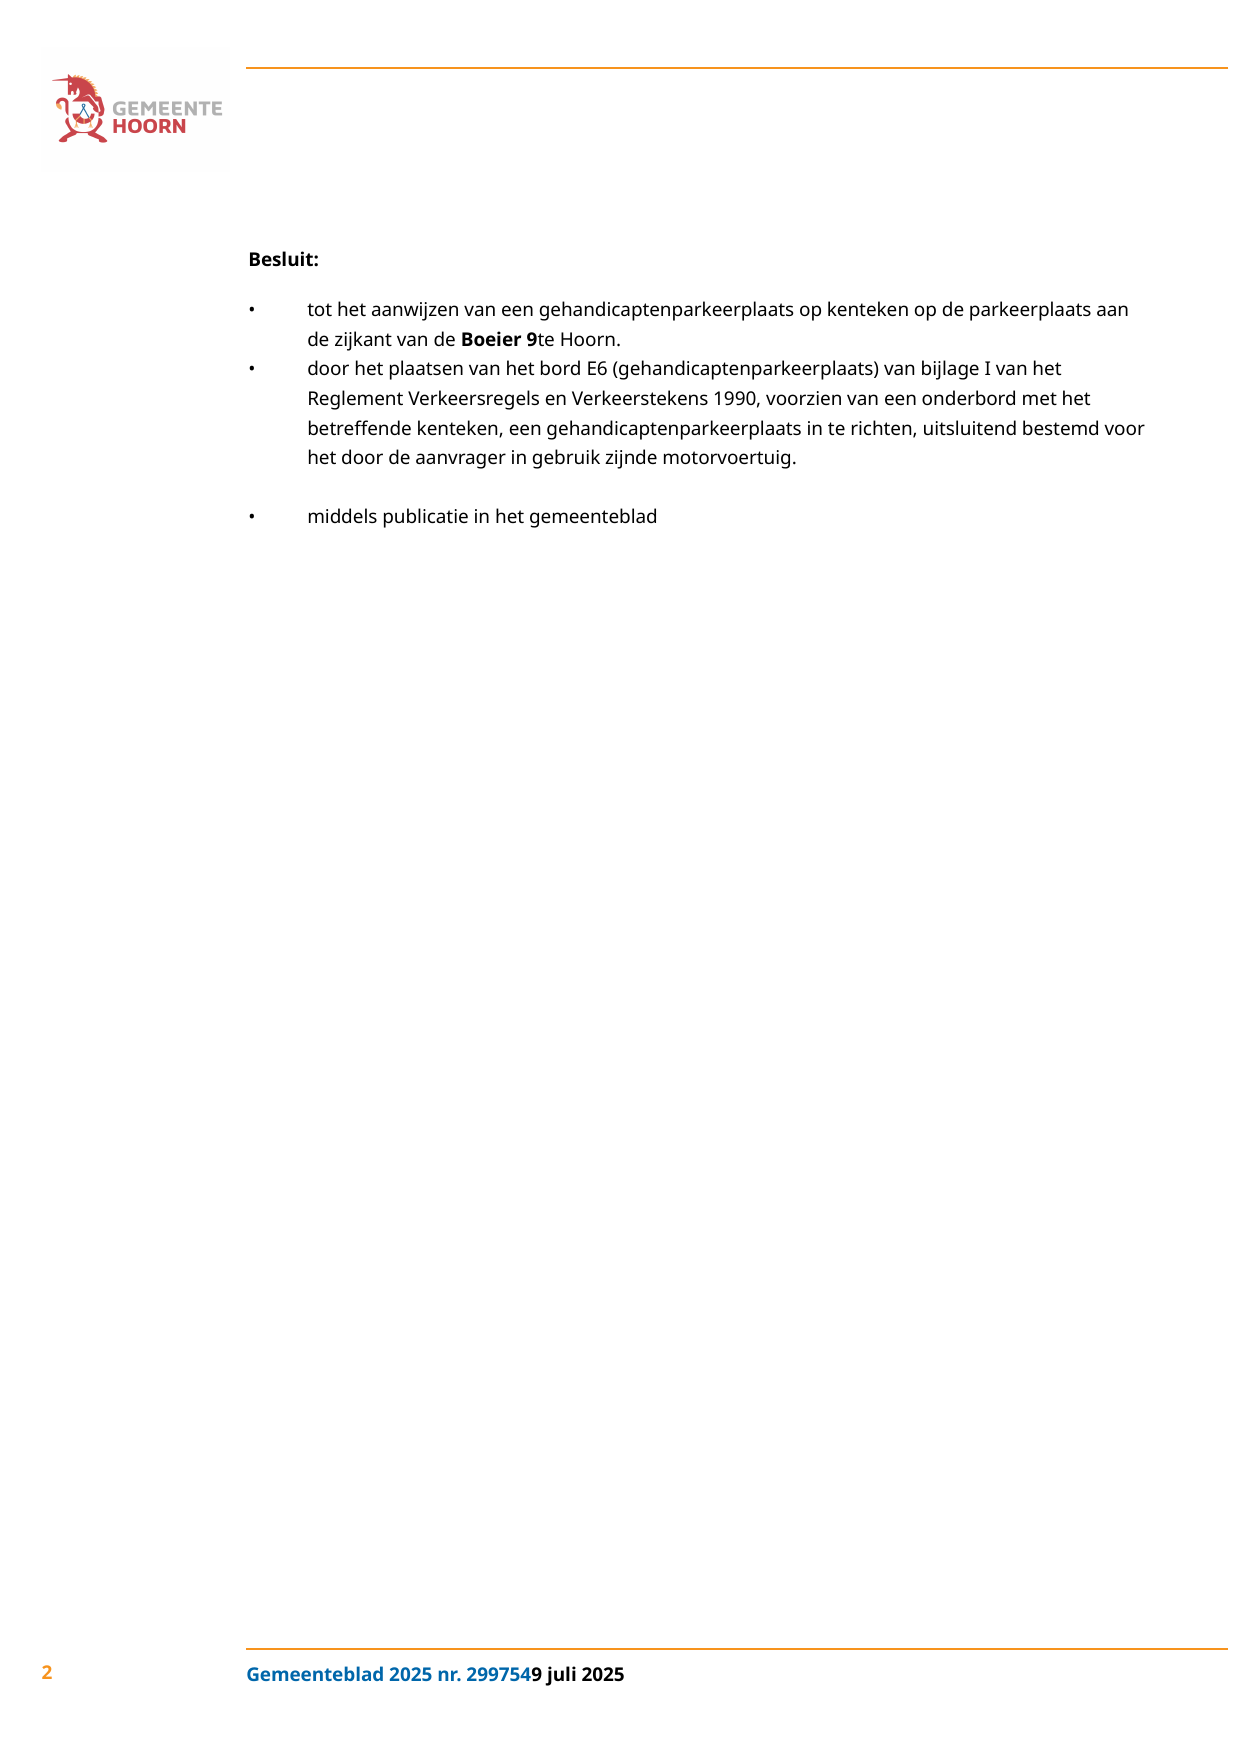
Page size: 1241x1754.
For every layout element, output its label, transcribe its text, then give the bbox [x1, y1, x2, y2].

text Besluit: [248, 246, 1152, 272]
picture [41, 47, 231, 172]
list tot het aanwijzen van een gehandicaptenparkeerplaats op kenteken op de parkeerplaats aan de zijkant van de Boeier 9te Hoorn. [248, 296, 1152, 352]
list door het plaatsen van het bord E6 (gehandicaptenparkeerplaats) van bijlage I van het Reglement Verkeersregels en Verkeerstekens 1990, voorzien van een onderbord met het betreffende kenteken, een gehandicaptenparkeerplaats in te richten, uitsluitend bestemd voor het door de aanvrager in gebruik zijnde motorvoertuig. [248, 356, 1152, 470]
list middels publicatie in het gemeenteblad [248, 503, 1152, 529]
